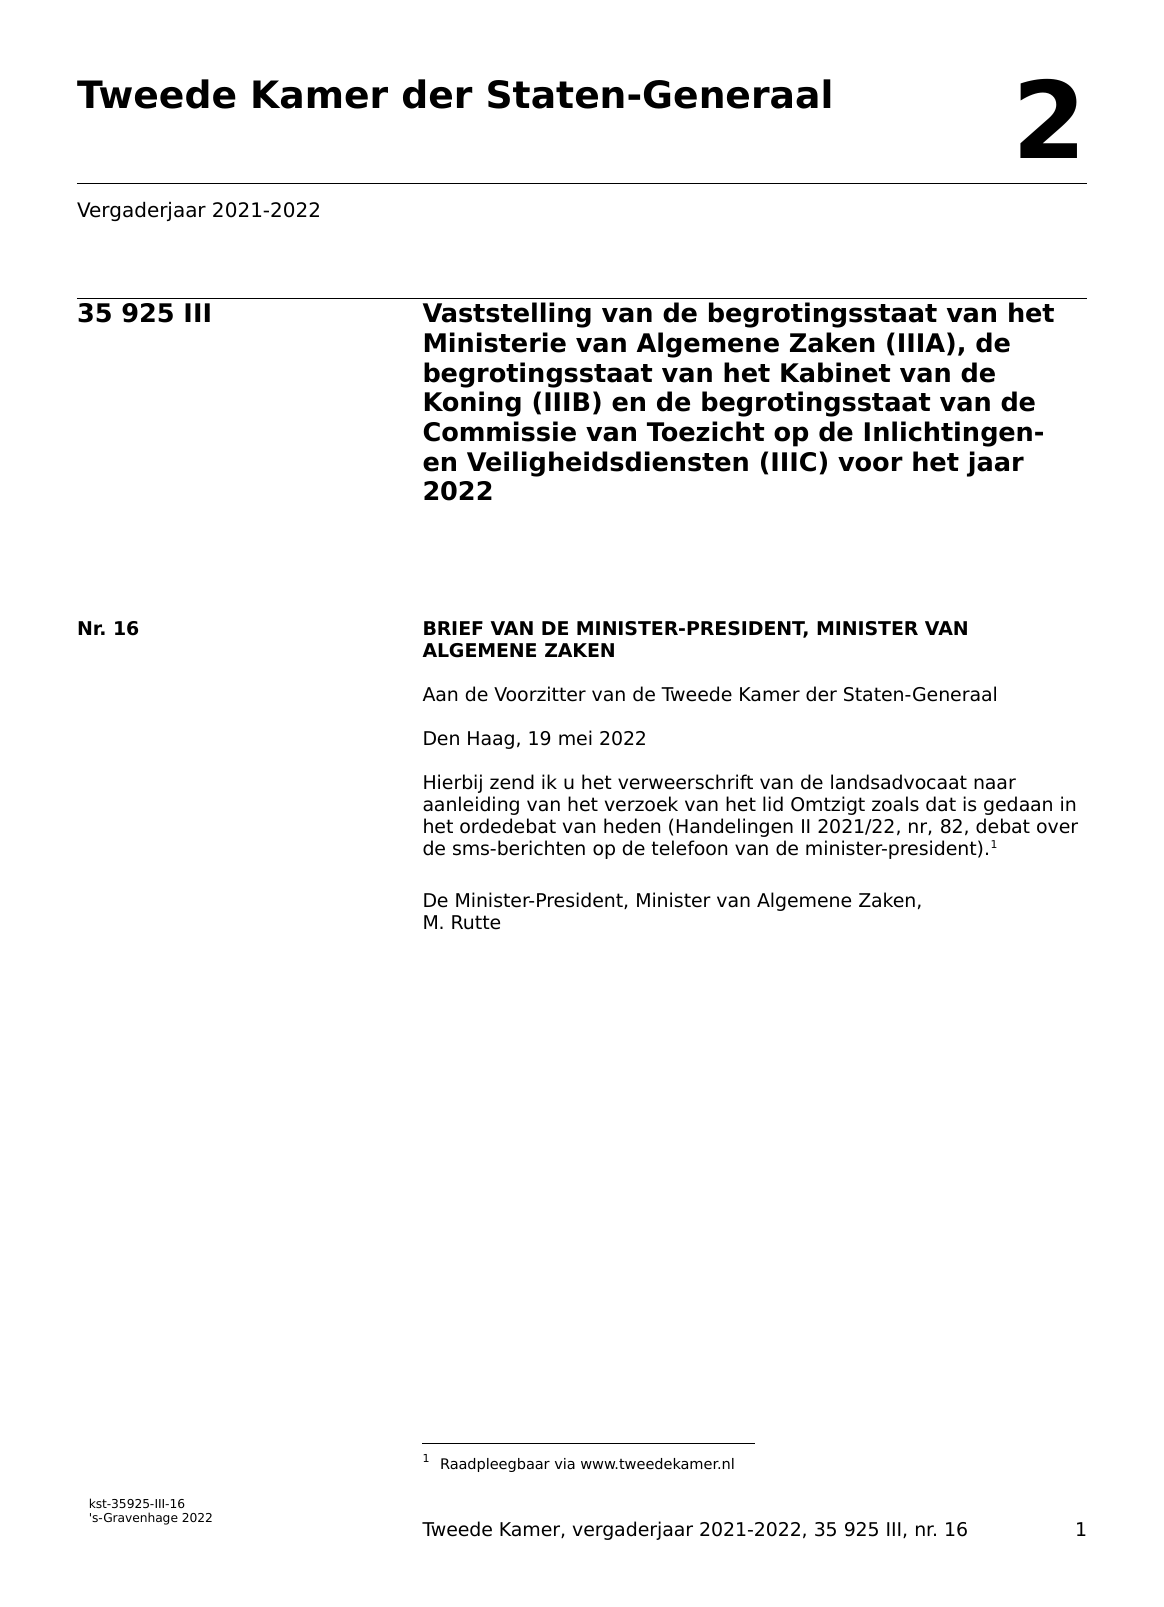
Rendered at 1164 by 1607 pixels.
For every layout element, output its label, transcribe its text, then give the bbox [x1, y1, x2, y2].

table_header Tweede Kamer der Staten-Generaal [77, 59, 886, 183]
text Aan de Voorzitter van de Tweede Kamer der Staten-Generaal [422, 684, 1087, 706]
subtitle 35 925 III Vaststelling van de begrotingsstaat van het Ministerie van Algemene Zaken (IIIA), de begrotingsstaat van het Kabinet van de Koning (IIIB) en de begrotingsstaat van de Commissie van Toezicht op de Inlichtingen- en Veiligheidsdiensten (IIIC) voor het jaar 2022 [77, 299, 1087, 507]
text Hierbij zend ik u het verweerschrift van de landsadvocaat naar aanleiding van het verzoek van het lid Omtzigt zoals dat is gedaan in het ordedebat van heden (Handelingen II 2021/22, nr, 82, debat over de sms-berichten op de telefoon van de minister-president). [422, 772, 1087, 860]
text 's-Gravenhage 2022 [88, 1511, 323, 1525]
table_cell Vergaderjaar 2021-2022 [77, 184, 1087, 298]
text kst-35925-III-16 [88, 1497, 323, 1511]
subtitle Nr. 16 BRIEF VAN DE MINISTER-PRESIDENT, MINISTER VAN ALGEMENE ZAKEN [77, 618, 1087, 662]
text De Minister-President, Minister van Algemene Zaken, M. Rutte [422, 890, 1087, 934]
text Raadpleegbaar via www.tweedekamer.nl [422, 1452, 1087, 1474]
table_header 2 [886, 59, 1087, 183]
text Den Haag, 19 mei 2022 [422, 728, 1087, 750]
